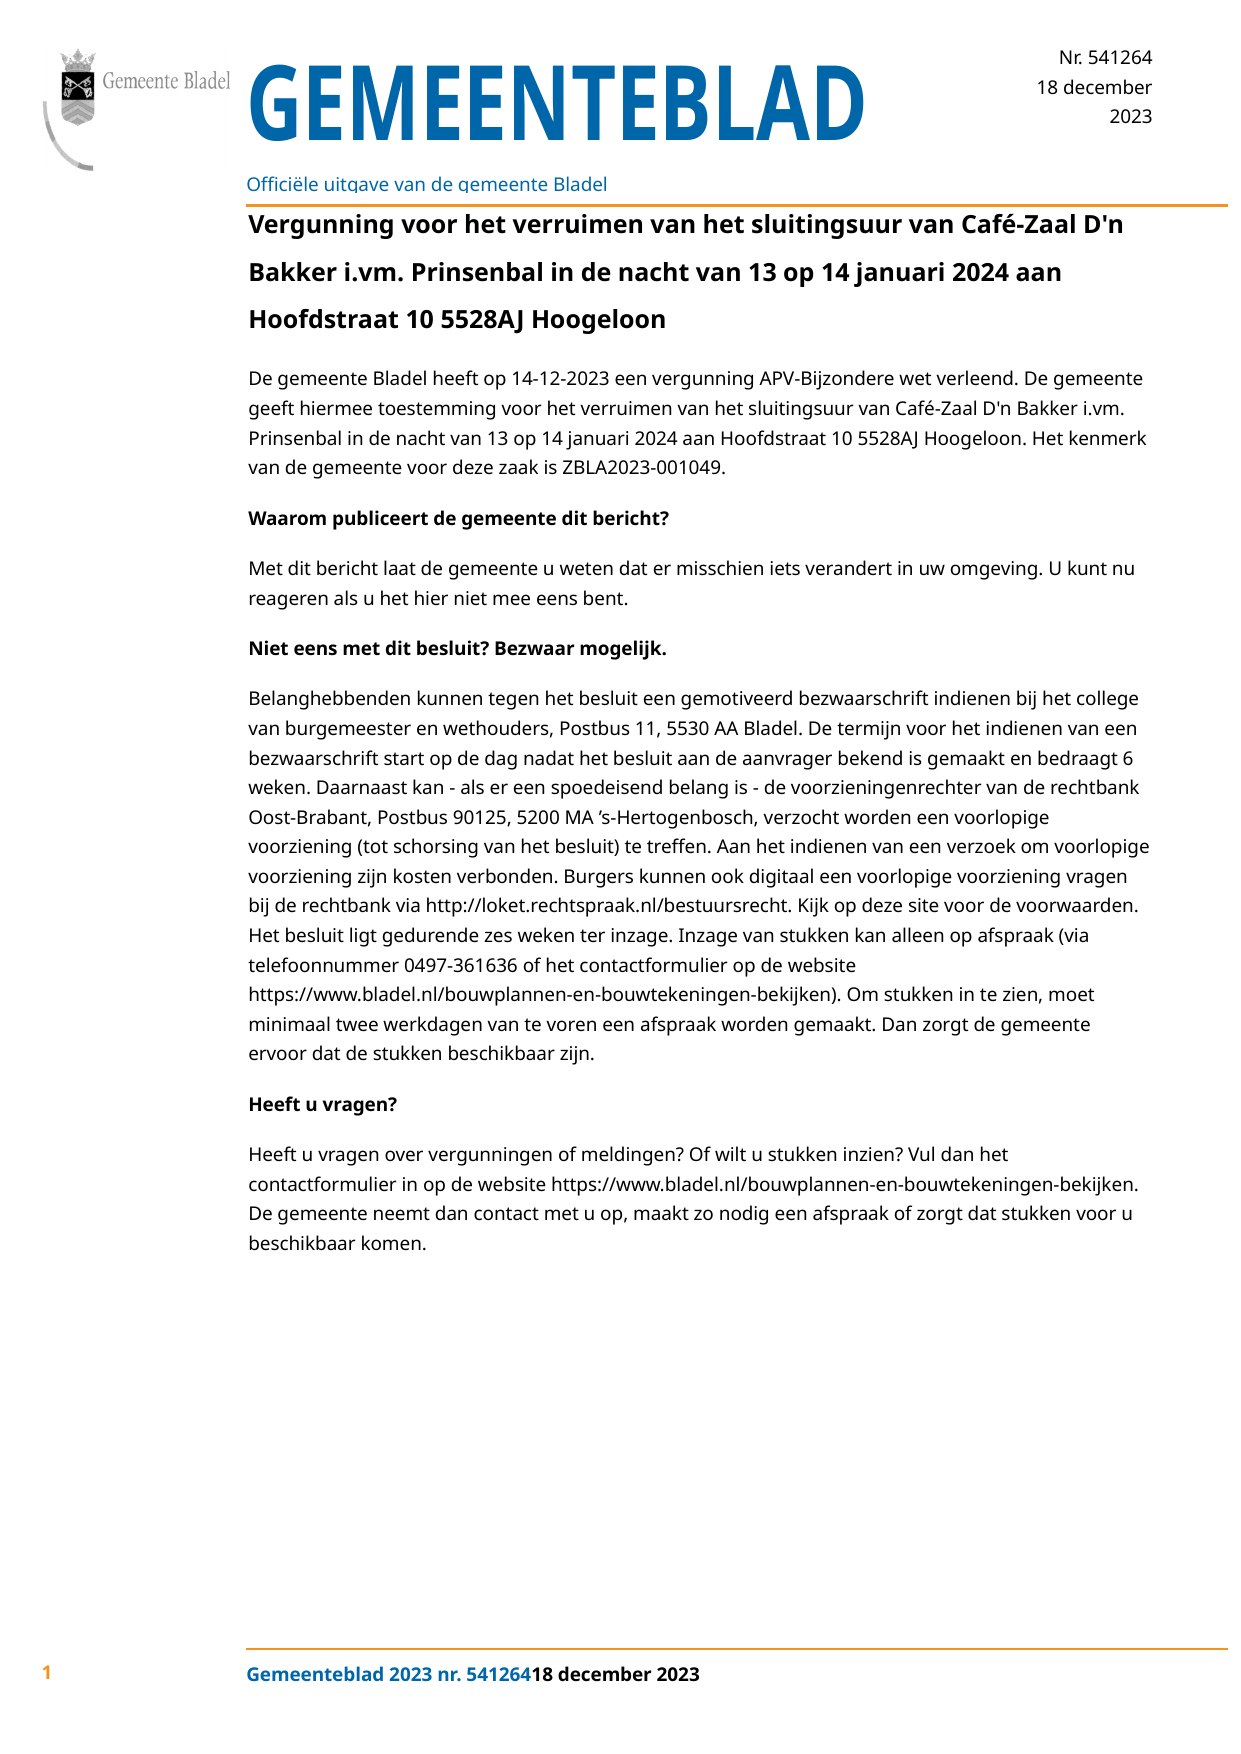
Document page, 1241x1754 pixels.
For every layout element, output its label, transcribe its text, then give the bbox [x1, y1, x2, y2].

text Vergunning voor het verruimen van het sluitingsuur van Café-Zaal D'n Bakker i.vm. Prinsenbal in de nacht van 13 op 14 januari 2024 aan Hoofdstraat 10 5528AJ Hoogeloon [248, 207, 1152, 336]
text Met dit bericht laat de gemeente u weten dat er misschien iets verandert in uw omgeving. U kunt nu reageren als u het hier niet mee eens bent. [248, 555, 1152, 610]
text Waarom publiceert de gemeente dit bericht? [248, 505, 1152, 530]
picture [41, 47, 231, 172]
text Niet eens met dit besluit? Bezwaar mogelijk. [248, 635, 1152, 661]
text De gemeente Bladel heeft op 14-12-2023 een vergunning APV-Bijzondere wet verleend. De gemeente geeft hiermee toestemming voor het verruimen van het sluitingsuur van Café-Zaal D'n Bakker i.vm. Prinsenbal in de nacht van 13 op 14 januari 2024 aan Hoofdstraat 10 5528AJ Hoogeloon. Het kenmerk van de gemeente voor deze zaak is ZBLA2023-001049. [248, 366, 1152, 480]
text Heeft u vragen over vergunningen of meldingen? Of wilt u stukken inzien? Vul dan het contactformulier in op de website https://www.bladel.nl/bouwplannen-en-bouwtekeningen-bekijken. De gemeente neemt dan contact met u op, maakt zo nodig een afspraak of zorgt dat stukken voor u beschikbaar komen. [248, 1141, 1152, 1256]
text Heeft u vragen? [248, 1091, 1152, 1117]
text Belanghebbenden kunnen tegen het besluit een gemotiveerd bezwaarschrift indienen bij het college van burgemeester en wethouders, Postbus 11, 5530 AA Bladel. De termijn voor het indienen van een bezwaarschrift start op de dag nadat het besluit aan de aanvrager bekend is gemaakt en bedraagt 6 weken. Daarnaast kan - als er een spoedeisend belang is - de voorzieningenrechter van de rechtbank Oost-Brabant, Postbus 90125, 5200 MA ’s-Hertogenbosch, verzocht worden een voorlopige voorziening (tot schorsing van het besluit) te treffen. Aan het indienen van een verzoek om voorlopige voorziening zijn kosten verbonden. Burgers kunnen ook digitaal een voorlopige voorziening vragen bij de rechtbank via http://loket.rechtspraak.nl/bestuursrecht. Kijk op deze site voor de voorwaarden. Het besluit ligt gedurende zes weken ter inzage. Inzage van stukken kan alleen op afspraak (via telefoonnummer 0497-361636 of het contactformulier op de website https://www.bladel.nl/bouwplannen-en-bouwtekeningen-bekijken). Om stukken in te zien, moet minimaal twee werkdagen van te voren een afspraak worden gemaakt. Dan zorgt de gemeente ervoor dat de stukken beschikbaar zijn. [248, 686, 1152, 1066]
